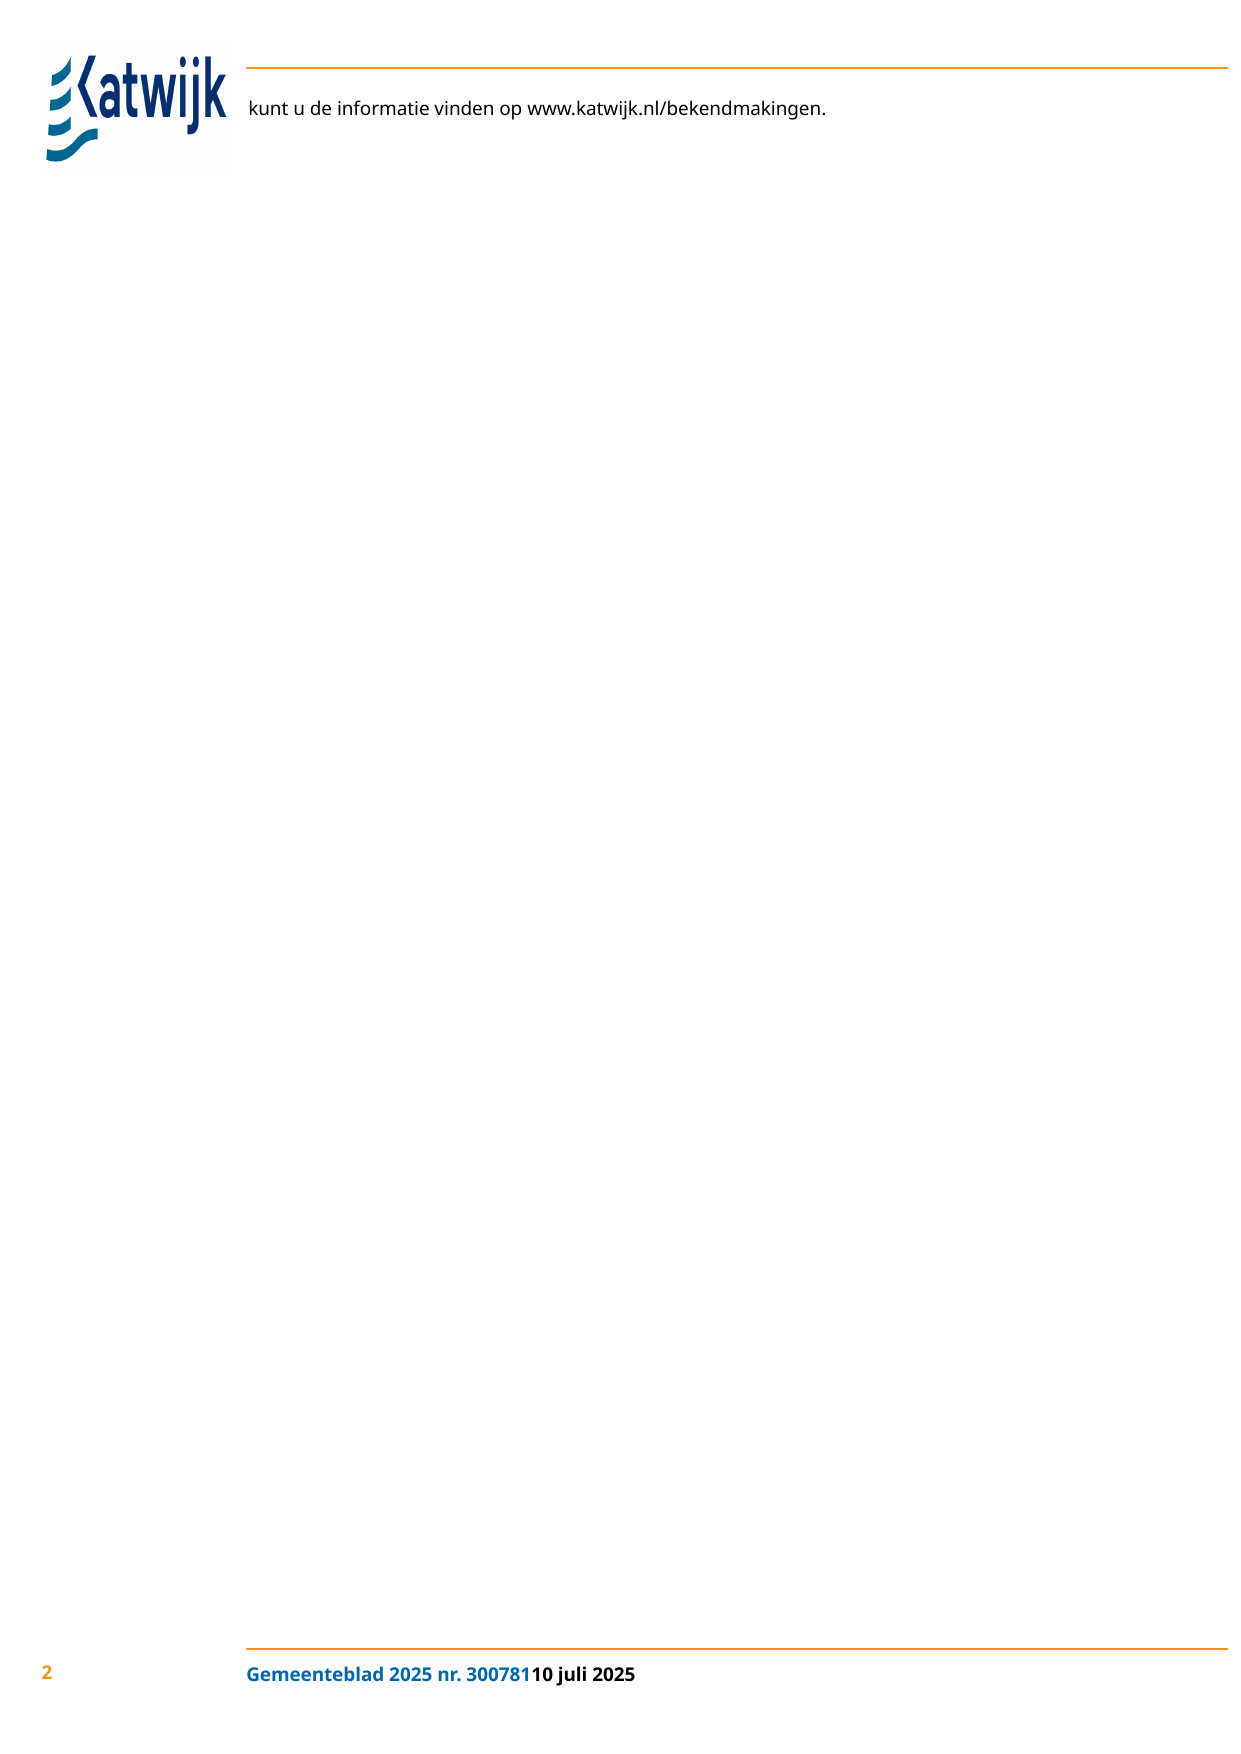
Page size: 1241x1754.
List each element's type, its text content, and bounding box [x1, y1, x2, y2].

text kunt u de informatie vinden op www.katwijk.nl/bekendmakingen. [248, 95, 1152, 121]
picture [41, 47, 231, 172]
